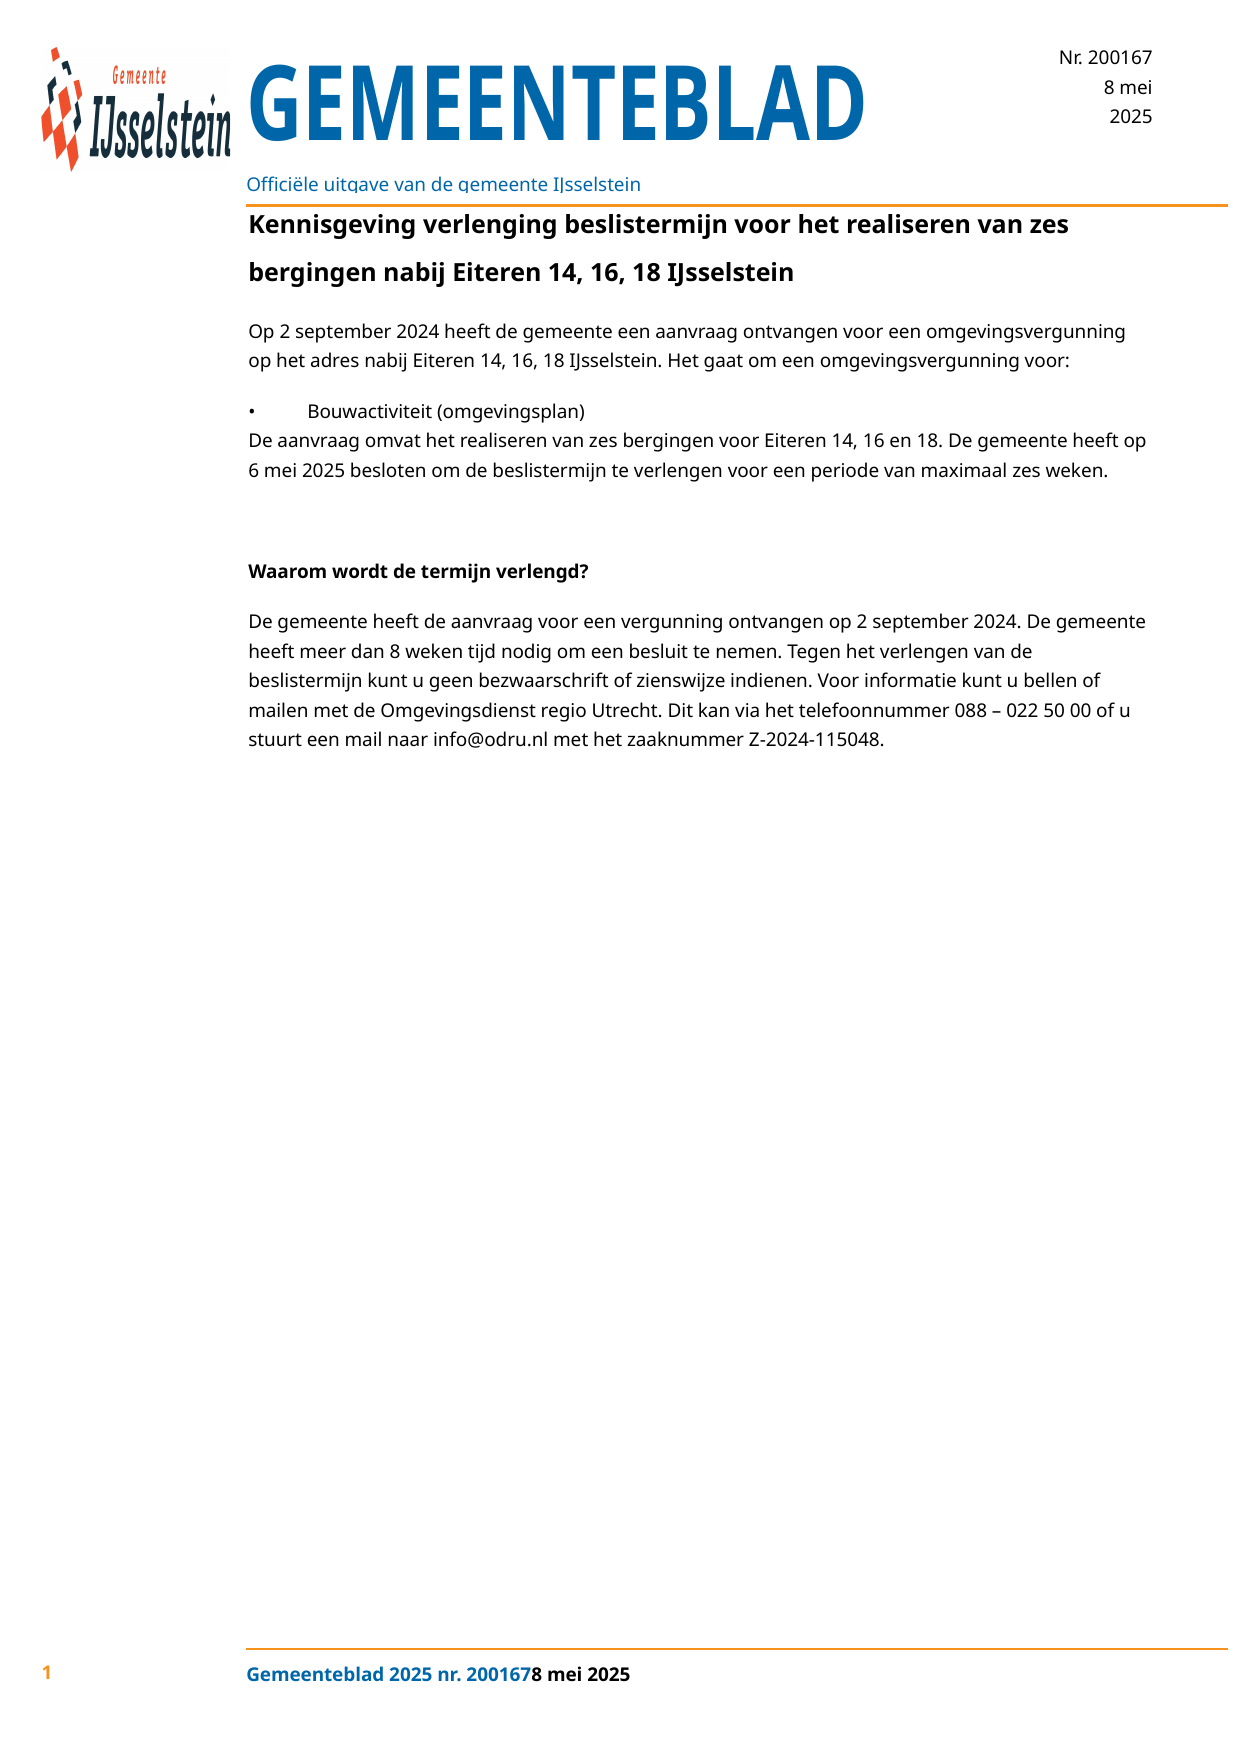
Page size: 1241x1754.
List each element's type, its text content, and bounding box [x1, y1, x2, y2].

text De gemeente heeft de aanvraag voor een vergunning ontvangen op 2 september 2024. De gemeente heeft meer dan 8 weken tijd nodig om een besluit te nemen. Tegen het verlengen van de beslistermijn kunt u geen bezwaarschrift of zienswijze indienen. Voor informatie kunt u bellen of mailen met de Omgevingsdienst regio Utrecht. Dit kan via het telefoonnummer 088 – 022 50 00 of u stuurt een mail naar info@odru.nl met het zaaknummer Z-2024-115048. [248, 608, 1152, 752]
text De aanvraag omvat het realiseren van zes bergingen voor Eiteren 14, 16 en 18. De gemeente heeft op 6 mei 2025 besloten om de beslistermijn te verlengen voor een periode van maximaal zes weken. [248, 427, 1152, 483]
text Waarom wordt de termijn verlengd? [248, 558, 1152, 584]
text Op 2 september 2024 heeft de gemeente een aanvraag ontvangen voor een omgevingsvergunning op het adres nabij Eiteren 14, 16, 18 IJsselstein. Het gaat om een omgevingsvergunning voor: [248, 318, 1152, 373]
text Kennisgeving verlenging beslistermijn voor het realiseren van zes bergingen nabij Eiteren 14, 16, 18 IJsselstein [248, 207, 1152, 288]
picture [41, 47, 231, 172]
list Bouwactiviteit (omgevingsplan) [248, 398, 1152, 424]
